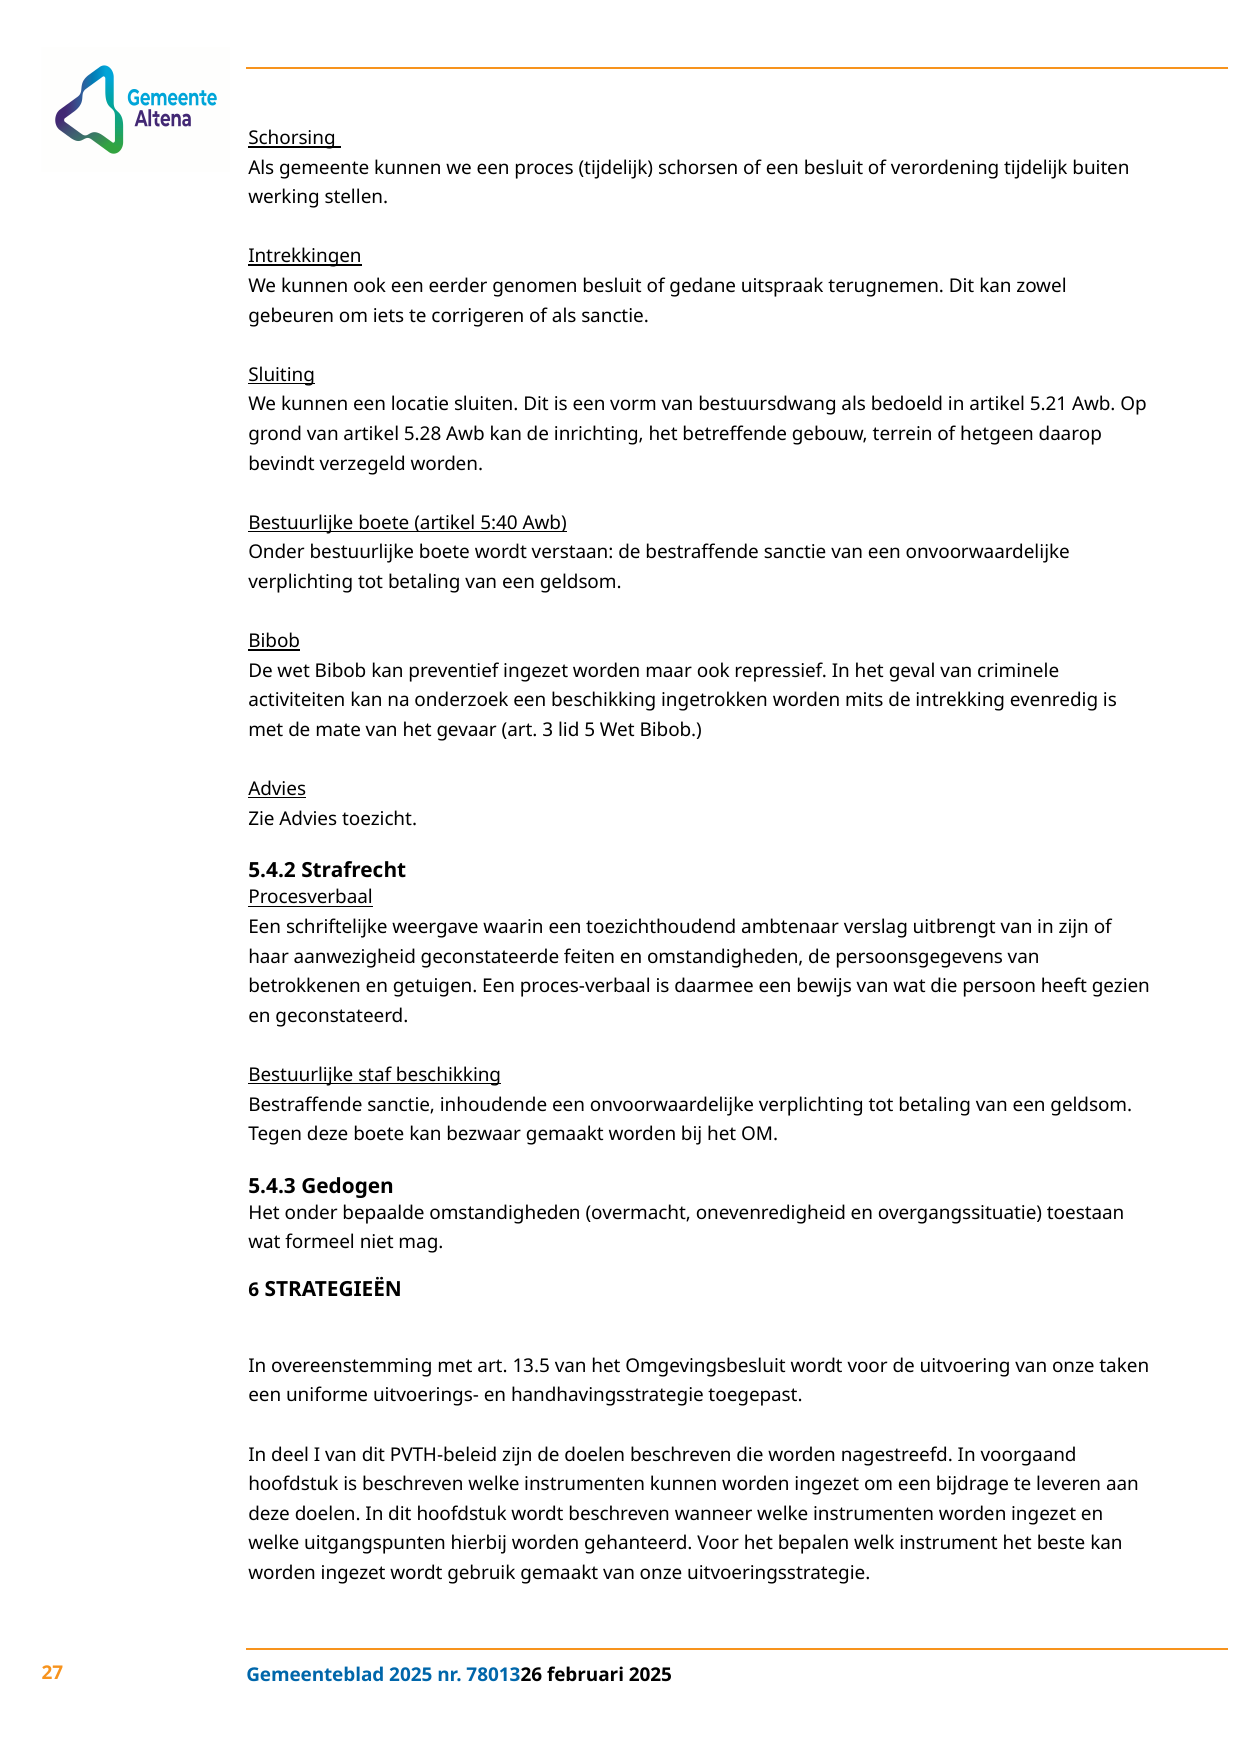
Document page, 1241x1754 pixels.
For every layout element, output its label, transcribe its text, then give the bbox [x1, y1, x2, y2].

text Een schriftelijke weergave waarin een toezichthoudend ambtenaar verslag uitbrengt van in zijn of haar aanwezigheid geconstateerde feiten en omstandigheden, de persoonsgegevens van betrokkenen en getuigen. Een proces-verbaal is daarmee een bewijs van wat die persoon heeft gezien en geconstateerd. [248, 913, 1152, 1028]
text In overeenstemming met art. 13.5 van het Omgevingsbesluit wordt voor de uitvoering van onze taken een uniforme uitvoerings- en handhavingsstrategie toegepast. [248, 1352, 1152, 1407]
text Bestraffende sanctie, inhoudende een onvoorwaardelijke verplichting tot betaling van een geldsom. Tegen deze boete kan bezwaar gemaakt worden bij het OM. [248, 1091, 1152, 1146]
text We kunnen ook een eerder genomen besluit of gedane uitspraak terugnemen. Dit kan zowel gebeuren om iets te corrigeren of als sanctie. [248, 272, 1152, 328]
text Bestuurlijke boete (artikel 5:40 Awb) [248, 509, 1152, 535]
text Zie Advies toezicht. [248, 805, 1152, 831]
picture [41, 47, 231, 172]
text 6 STRATEGIEËN [248, 1274, 1152, 1303]
text Bestuurlijke staf beschikking [248, 1061, 1152, 1087]
text Als gemeente kunnen we een proces (tijdelijk) schorsen of een besluit of verordening tijdelijk buiten werking stellen. [248, 154, 1152, 209]
text We kunnen een locatie sluiten. Dit is een vorm van bestuursdwang als bedoeld in artikel 5.21 Awb. Op grond van artikel 5.28 Awb kan de inrichting, het betreffende gebouw, terrein of hetgeen daarop bevindt verzegeld worden. [248, 391, 1152, 476]
text Bibob [248, 627, 1152, 653]
text In deel I van dit PVTH-beleid zijn de doelen beschreven die worden nagestreefd. In voorgaand hoofdstuk is beschreven welke instrumenten kunnen worden ingezet om een bijdrage te leveren aan deze doelen. In dit hoofdstuk wordt beschreven wanneer welke instrumenten worden ingezet en welke uitgangspunten hierbij worden gehanteerd. Voor het bepalen welk instrument het beste kan worden ingezet wordt gebruik gemaakt van onze uitvoeringsstrategie. [248, 1441, 1152, 1585]
text Intrekkingen [248, 243, 1152, 268]
text Advies [248, 775, 1152, 801]
text Sluiting [248, 361, 1152, 387]
text De wet Bibob kan preventief ingezet worden maar ook repressief. In het geval van criminele activiteiten kan na onderzoek een beschikking ingetrokken worden mits de intrekking evenredig is met de mate van het gevaar (art. 3 lid 5 Wet Bibob.) [248, 657, 1152, 742]
text Het onder bepaalde omstandigheden (overmacht, onevenredigheid en overgangssituatie) toestaan wat formeel niet mag. [248, 1199, 1152, 1254]
text Onder bestuurlijke boete wordt verstaan: de bestraffende sanctie van een onvoorwaardelijke verplichting tot betaling van een geldsom. [248, 538, 1152, 594]
text 5.4.2 Strafrecht [248, 855, 1152, 884]
text 5.4.3 Gedogen [248, 1171, 1152, 1199]
text Procesverbaal [248, 884, 1152, 909]
text Schorsing [248, 124, 1152, 150]
